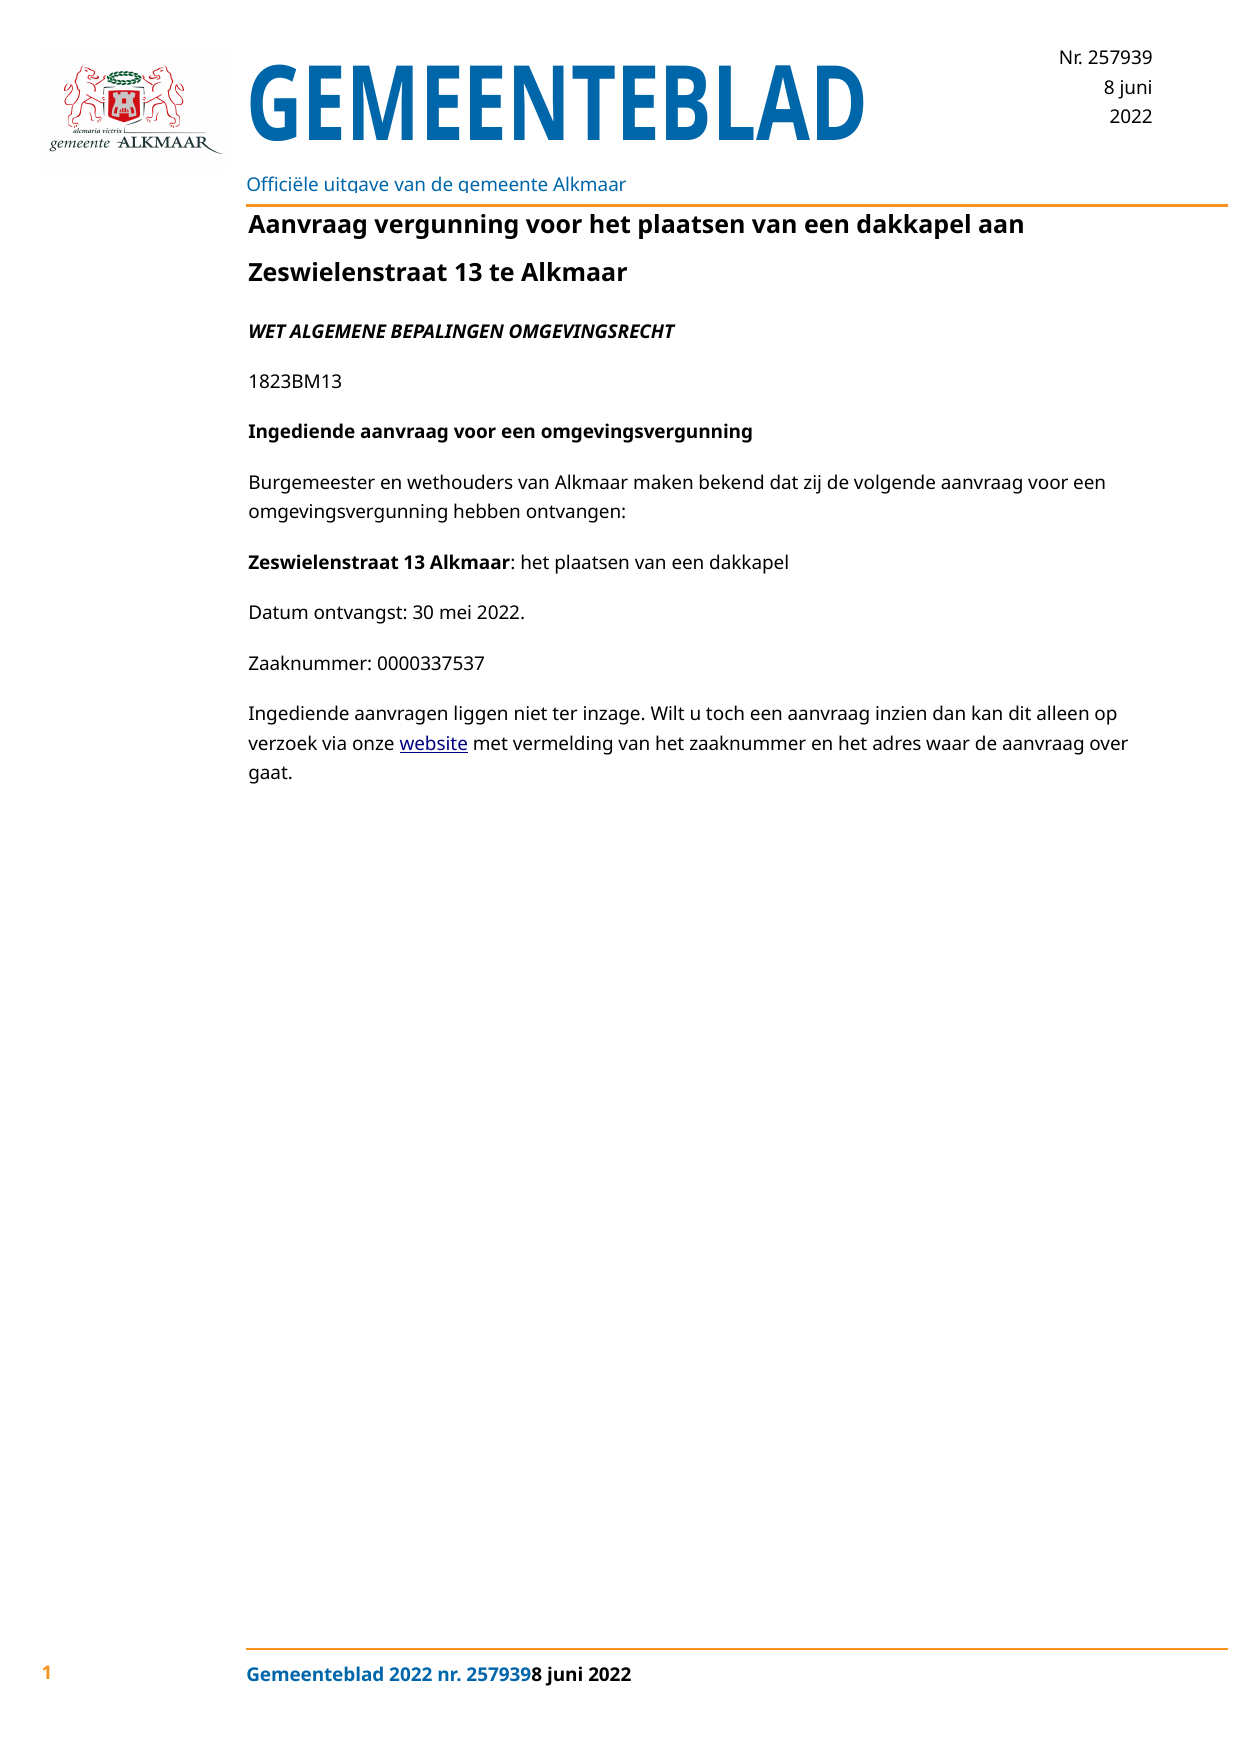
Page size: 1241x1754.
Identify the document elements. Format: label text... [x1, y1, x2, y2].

text WET ALGEMENE BEPALINGEN OMGEVINGSRECHT [248, 318, 1152, 344]
text Burgemeester en wethouders van Alkmaar maken bekend dat zij de volgende aanvraag voor een omgevingsvergunning hebben ontvangen: [248, 469, 1152, 524]
text 1823BM13 [248, 368, 1152, 394]
text Ingediende aanvraag voor een omgevingsvergunning [248, 419, 1152, 444]
text Ingediende aanvragen liggen niet ter inzage. Wilt u toch een aanvraag inzien dan kan dit alleen op verzoek via onze website met vermelding van het zaaknummer en het adres waar de aanvraag over gaat. [248, 700, 1152, 785]
picture [41, 47, 231, 172]
text Datum ontvangst: 30 mei 2022. [248, 599, 1152, 625]
text Aanvraag vergunning voor het plaatsen van een dakkapel aan Zeswielenstraat 13 te Alkmaar [248, 207, 1152, 288]
text Zaaknummer: 0000337537 [248, 650, 1152, 676]
text Zeswielenstraat 13 Alkmaar: het plaatsen van een dakkapel [248, 549, 1152, 575]
